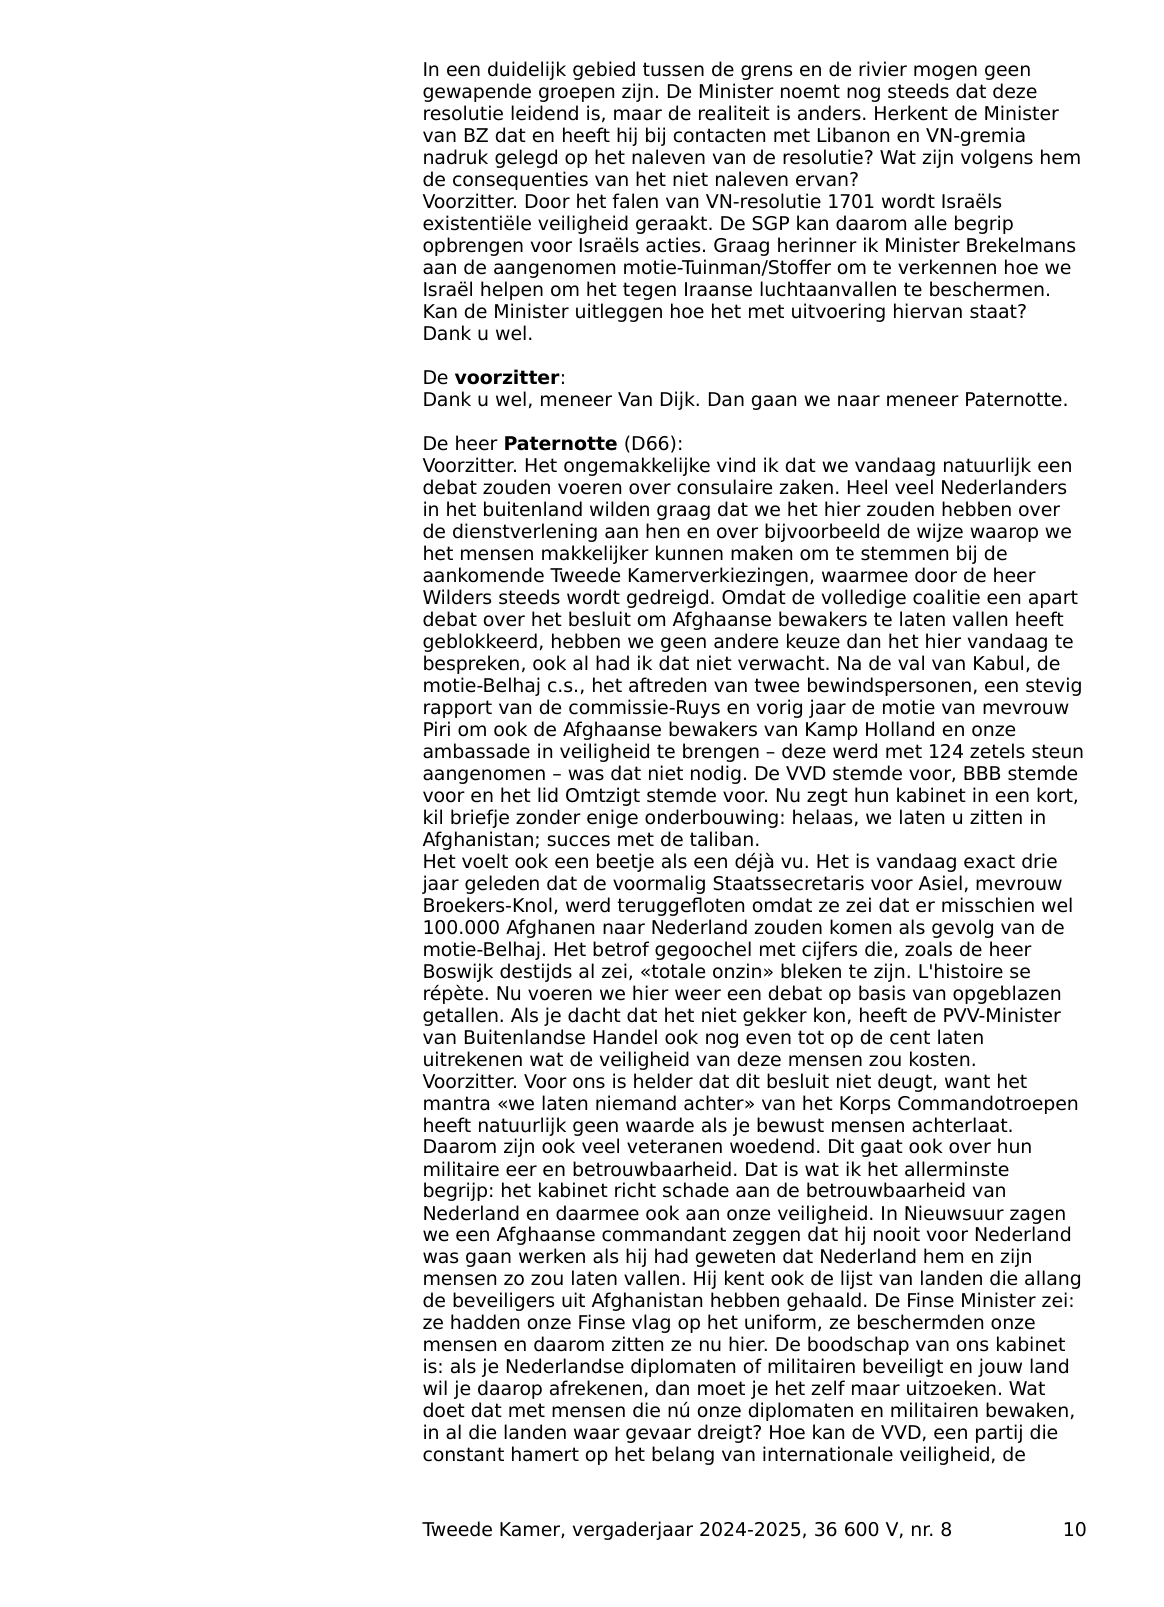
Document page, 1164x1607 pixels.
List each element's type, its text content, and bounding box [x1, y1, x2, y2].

text Het voelt ook een beetje als een déjà vu. Het is vandaag exact drie jaar geleden dat de voormalig Staatssecretaris voor Asiel, mevrouw Broekers-Knol, werd teruggefloten omdat ze zei dat er misschien wel 100.000 Afghanen naar Nederland zouden komen als gevolg van de motie-Belhaj. Het betrof gegoochel met cijfers die, zoals de heer Boswijk destijds al zei, «totale onzin» bleken te zijn. L'histoire se répète. Nu voeren we hier weer een debat op basis van opgeblazen getallen. Als je dacht dat het niet gekker kon, heeft de PVV-Minister van Buitenlandse Handel ook nog even tot op de cent laten uitrekenen wat de veiligheid van deze mensen zou kosten. [422, 851, 1087, 1071]
text Dank u wel. [422, 323, 1087, 345]
text Dank u wel, meneer Van Dijk. Dan gaan we naar meneer Paternotte. [422, 389, 1087, 411]
text Voorzitter. Door het falen van VN-resolutie 1701 wordt Israëls existentiële veiligheid geraakt. De SGP kan daarom alle begrip opbrengen voor Israëls acties. Graag herinner ik Minister Brekelmans aan de aangenomen motie-Tuinman/Stoffer om te verkennen hoe we Israël helpen om het tegen Iraanse luchtaanvallen te beschermen. Kan de Minister uitleggen hoe het met uitvoering hiervan staat? [422, 191, 1087, 323]
text Voorzitter. Voor ons is helder dat dit besluit niet deugt, want het mantra «we laten niemand achter» van het Korps Commandotroepen heeft natuurlijk geen waarde als je bewust mensen achterlaat. Daarom zijn ook veel veteranen woedend. Dit gaat ook over hun militaire eer en betrouwbaarheid. Dat is wat ik het allerminste begrijp: het kabinet richt schade aan de betrouwbaarheid van Nederland en daarmee ook aan onze veiligheid. In Nieuwsuur zagen we een Afghaanse commandant zeggen dat hij nooit voor Nederland was gaan werken als hij had geweten dat Nederland hem en zijn mensen zo zou laten vallen. Hij kent ook de lijst van landen die allang de beveiligers uit Afghanistan hebben gehaald. De Finse Minister zei: ze hadden onze Finse vlag op het uniform, ze beschermden onze mensen en daarom zitten ze nu hier. De boodschap van ons kabinet is: als je Nederlandse diplomaten of militairen beveiligt en jouw land wil je daarop afrekenen, dan moet je het zelf maar uitzoeken. Wat doet dat met mensen die nú onze diplomaten en militairen bewaken, in al die landen waar gevaar dreigt? Hoe kan de VVD, een partij die constant hamert op het belang van internationale veiligheid, de [422, 1071, 1087, 1466]
text De heer Paternotte (D66): [422, 433, 1087, 455]
text Voorzitter. Het ongemakkelijke vind ik dat we vandaag natuurlijk een debat zouden voeren over consulaire zaken. Heel veel Nederlanders in het buitenland wilden graag dat we het hier zouden hebben over de dienstverlening aan hen en over bijvoorbeeld de wijze waarop we het mensen makkelijker kunnen maken om te stemmen bij de aankomende Tweede Kamerverkiezingen, waarmee door de heer Wilders steeds wordt gedreigd. Omdat de volledige coalitie een apart debat over het besluit om Afghaanse bewakers te laten vallen heeft geblokkeerd, hebben we geen andere keuze dan het hier vandaag te bespreken, ook al had ik dat niet verwacht. Na de val van Kabul, de motie-Belhaj c.s., het aftreden van twee bewindspersonen, een stevig rapport van de commissie-Ruys en vorig jaar de motie van mevrouw Piri om ook de Afghaanse bewakers van Kamp Holland en onze ambassade in veiligheid te brengen – deze werd met 124 zetels steun aangenomen – was dat niet nodig. De VVD stemde voor, BBB stemde voor en het lid Omtzigt stemde voor. Nu zegt hun kabinet in een kort, kil briefje zonder enige onderbouwing: helaas, we laten u zitten in Afghanistan; succes met de taliban. [422, 455, 1087, 851]
text De voorzitter: [422, 367, 1087, 389]
text In een duidelijk gebied tussen de grens en de rivier mogen geen gewapende groepen zijn. De Minister noemt nog steeds dat deze resolutie leidend is, maar de realiteit is anders. Herkent de Minister van BZ dat en heeft hij bij contacten met Libanon en VN-gremia nadruk gelegd op het naleven van de resolutie? Wat zijn volgens hem de consequenties van het niet naleven ervan? [422, 59, 1087, 191]
